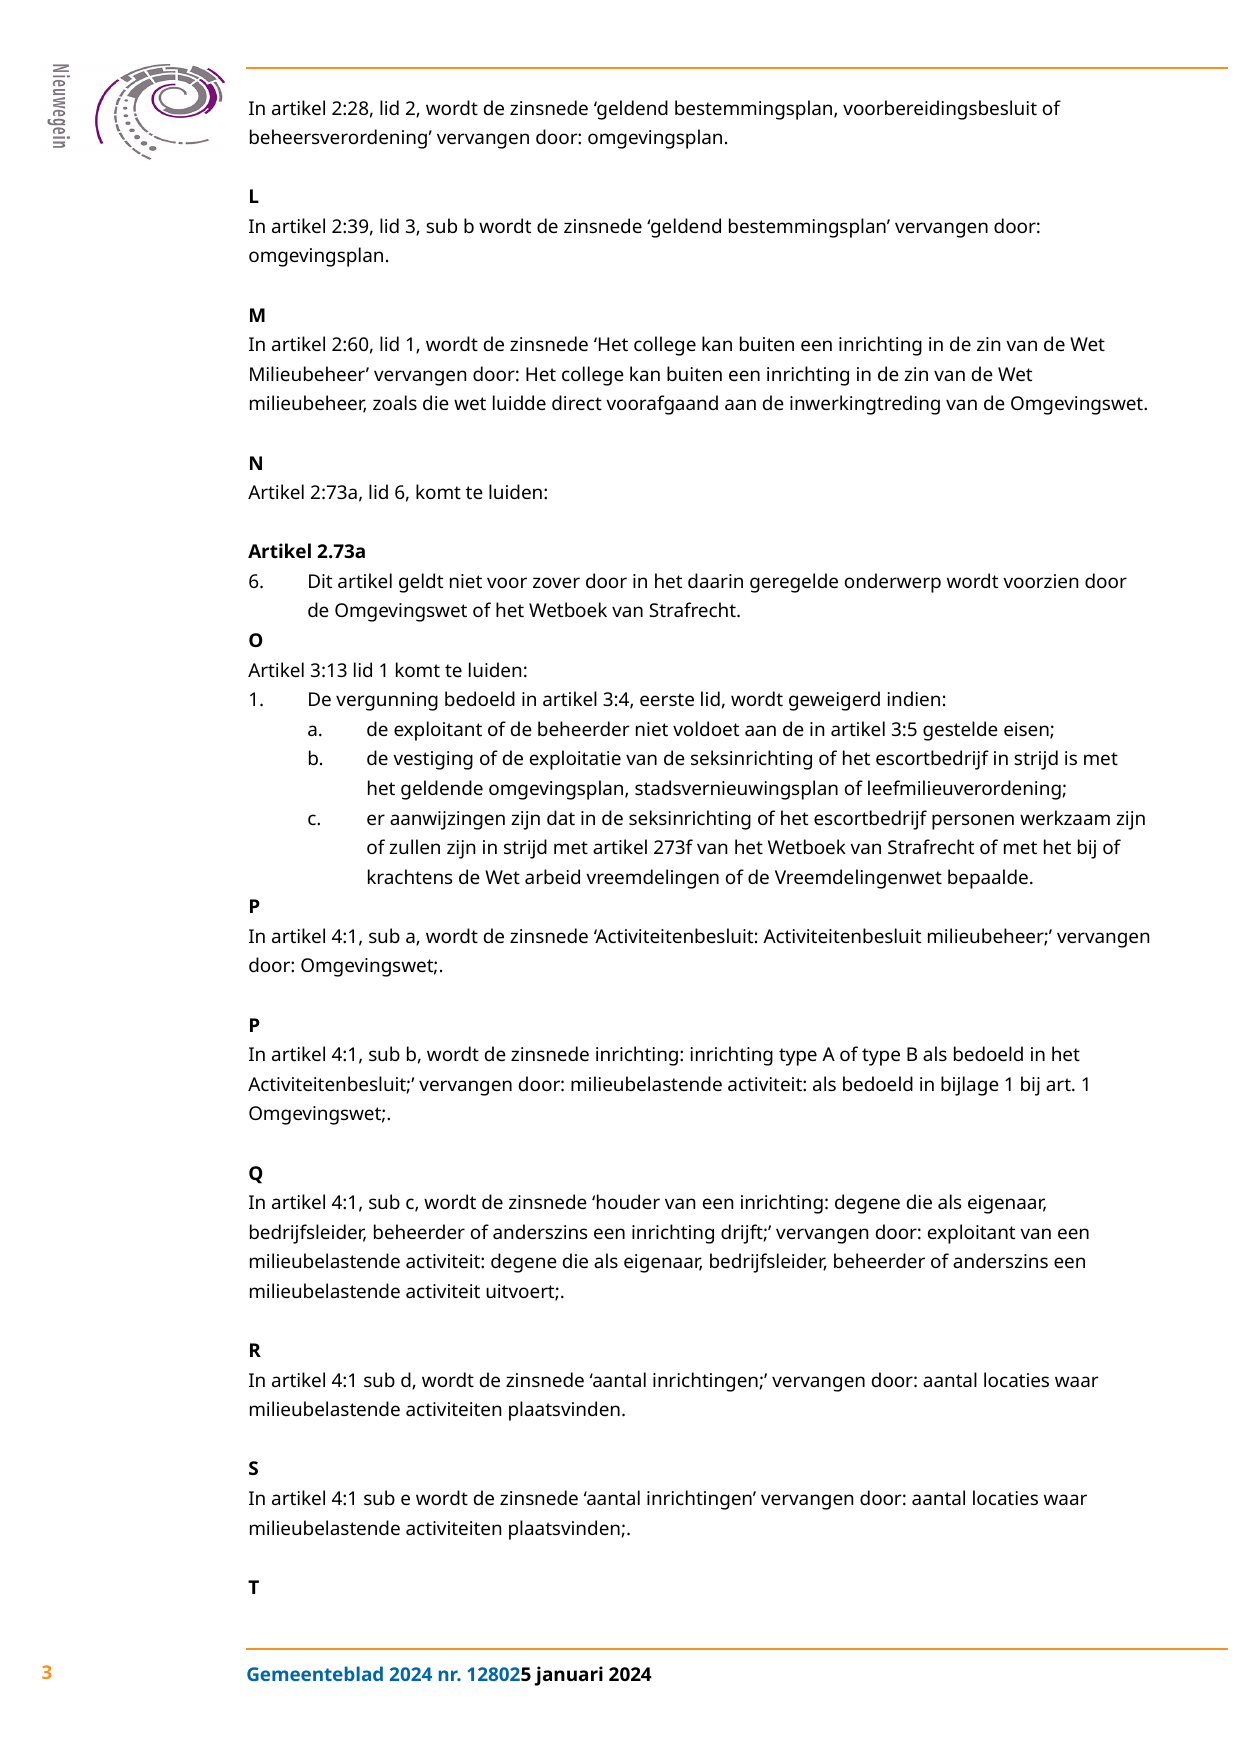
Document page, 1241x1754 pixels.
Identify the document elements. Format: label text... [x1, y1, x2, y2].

text T [248, 1574, 1152, 1600]
text In artikel 4:1, sub c, wordt de zinsnede ‘houder van een inrichting: degene die als eigenaar, bedrijfsleider, beheerder of anderszins een inrichting drijft;’ vervangen door: exploitant van een milieubelastende activiteit: degene die als eigenaar, bedrijfsleider, beheerder of anderszins een milieubelastende activiteit uitvoert;. [248, 1189, 1152, 1304]
list er aanwijzingen zijn dat in de seksinrichting of het escortbedrijf personen werkzaam zijn of zullen zijn in strijd met artikel 273f van het Wetboek van Strafrecht of met het bij of krachtens de Wet arbeid vreemdelingen of de Vreemdelingenwet bepaalde. [307, 805, 1152, 890]
text P [248, 893, 1152, 919]
text In artikel 2:28, lid 2, wordt de zinsnede ‘geldend bestemmingsplan, voorbereidingsbesluit of beheersverordening’ vervangen door: omgevingsplan. [248, 95, 1152, 150]
text N [248, 450, 1152, 476]
text In artikel 2:60, lid 1, wordt de zinsnede ‘Het college kan buiten een inrichting in de zin van de Wet Milieubeheer’ vervangen door: Het college kan buiten een inrichting in de zin van de Wet milieubeheer, zoals die wet luidde direct voorafgaand aan de inwerkingtreding van de Omgevingswet. [248, 331, 1152, 416]
text Artikel 2.73a [248, 538, 1152, 564]
text P [248, 1012, 1152, 1038]
list De vergunning bedoeld in artikel 3:4, eerste lid, wordt geweigerd indien: [248, 686, 1152, 712]
text Artikel 3:13 lid 1 komt te luiden: [248, 657, 1152, 683]
text R [248, 1337, 1152, 1363]
text In artikel 4:1, sub b, wordt de zinsnede inrichting: inrichting type A of type B als bedoeld in het Activiteitenbesluit;’ vervangen door: milieubelastende activiteit: als bedoeld in bijlage 1 bij art. 1 Omgevingswet;. [248, 1041, 1152, 1126]
text L [248, 183, 1152, 209]
text In artikel 4:1 sub e wordt de zinsnede ‘aantal inrichtingen’ vervangen door: aantal locaties waar milieubelastende activiteiten plaatsvinden;. [248, 1485, 1152, 1541]
text O [248, 627, 1152, 653]
list de vestiging of de exploitatie van de seksinrichting of het escortbedrijf in strijd is met het geldende omgevingsplan, stadsvernieuwingsplan of leefmilieuverordening; [307, 746, 1152, 801]
text In artikel 4:1 sub d, wordt de zinsnede ‘aantal inrichtingen;’ vervangen door: aantal locaties waar milieubelastende activiteiten plaatsvinden. [248, 1367, 1152, 1422]
text In artikel 2:39, lid 3, sub b wordt de zinsnede ‘geldend bestemmingsplan’ vervangen door: omgevingsplan. [248, 213, 1152, 268]
text M [248, 302, 1152, 328]
list Dit artikel geldt niet voor zover door in het daarin geregelde onderwerp wordt voorzien door de Omgevingswet of het Wetboek van Strafrecht. [248, 568, 1152, 623]
text Q [248, 1160, 1152, 1186]
text Artikel 2:73a, lid 6, komt te luiden: [248, 479, 1152, 505]
list de exploitant of de beheerder niet voldoet aan de in artikel 3:5 gestelde eisen; [307, 716, 1152, 742]
text S [248, 1456, 1152, 1481]
picture [41, 47, 231, 172]
text In artikel 4:1, sub a, wordt de zinsnede ‘Activiteitenbesluit: Activiteitenbesluit milieubeheer;’ vervangen door: Omgevingswet;. [248, 923, 1152, 978]
